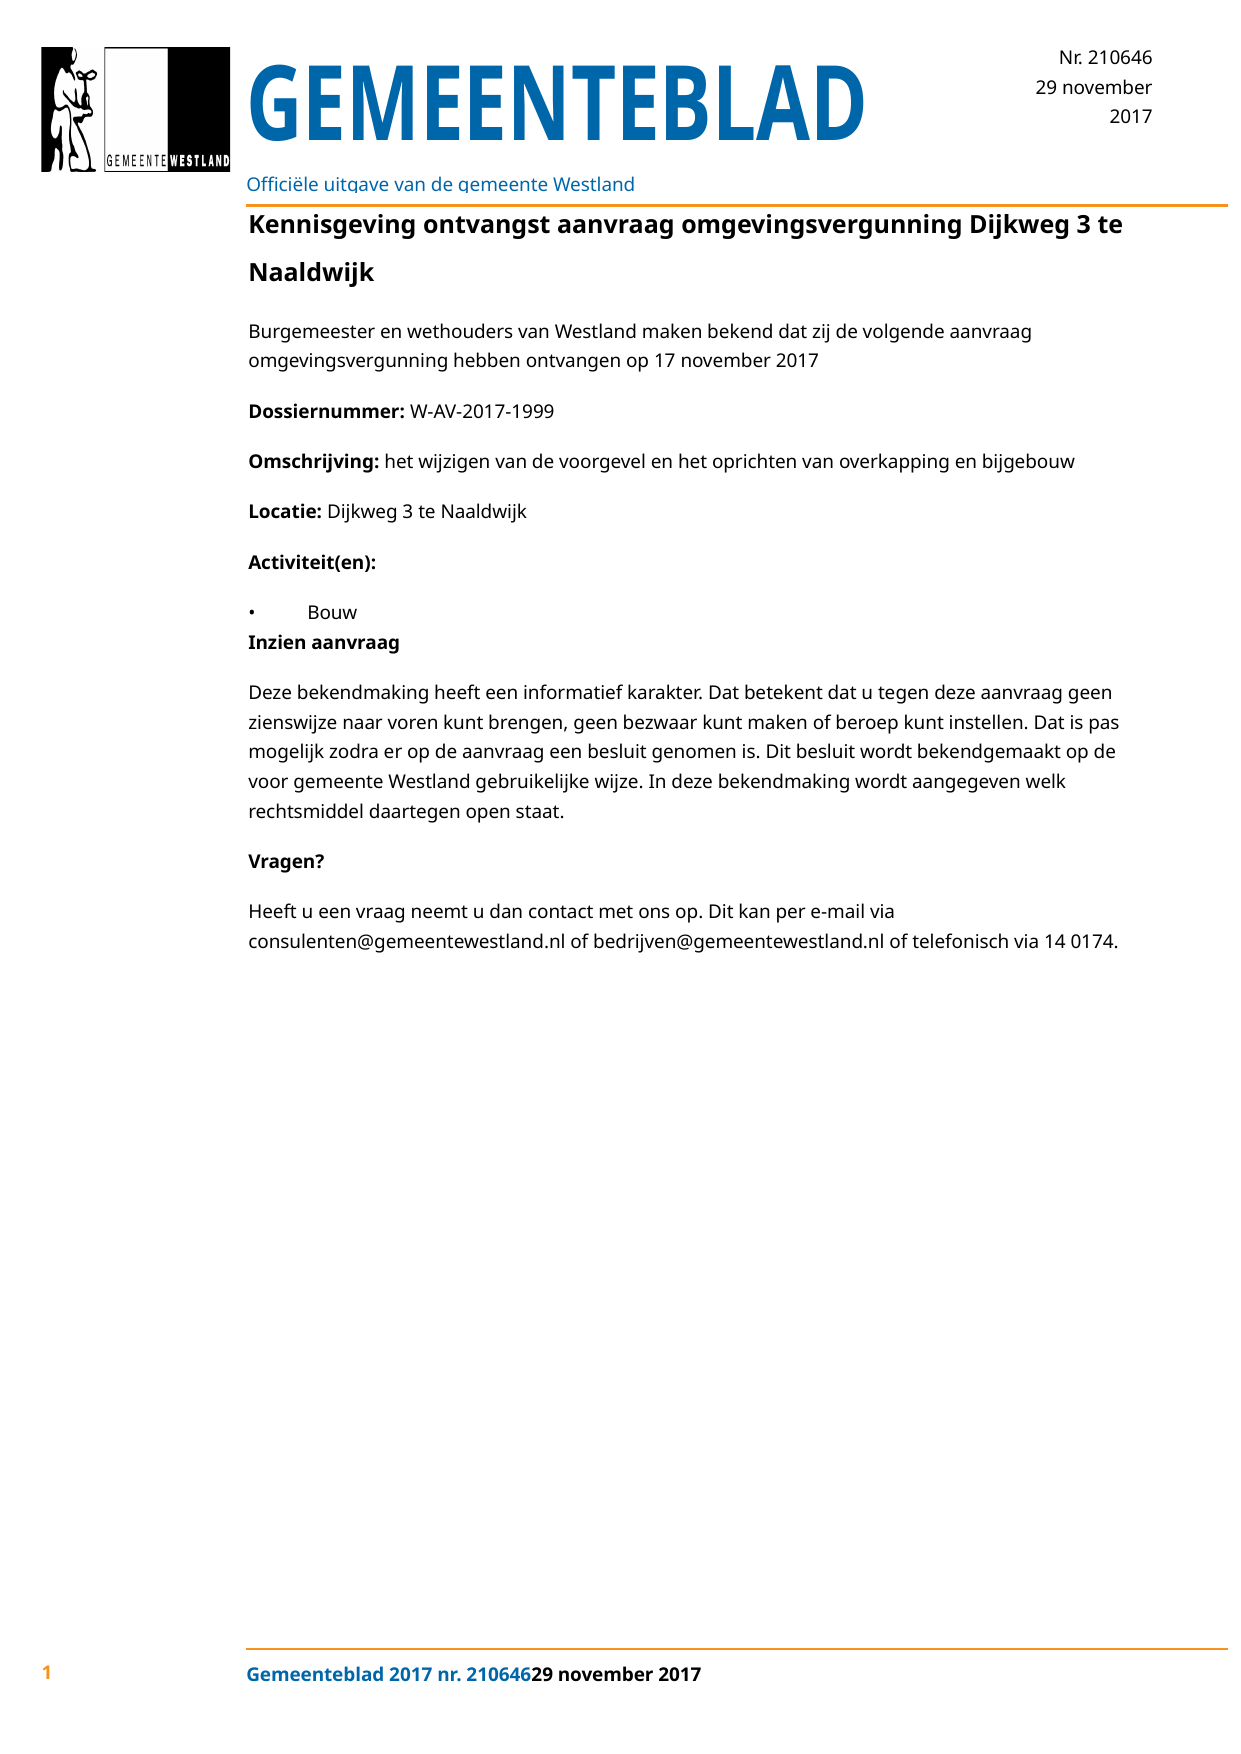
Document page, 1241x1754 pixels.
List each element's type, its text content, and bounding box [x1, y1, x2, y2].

text Activiteit(en): [248, 549, 1152, 575]
text Inzien aanvraag [248, 629, 1152, 655]
text Dossiernummer: W-AV-2017-1999 [248, 398, 1152, 424]
list Bouw [248, 599, 1152, 625]
text Kennisgeving ontvangst aanvraag omgevingsvergunning Dijkweg 3 te Naaldwijk [248, 207, 1152, 288]
text Heeft u een vraag neemt u dan contact met ons op. Dit kan per e-mail via consulenten@gemeentewestland.nl of bedrijven@gemeentewestland.nl of telefonisch via 14 0174. [248, 899, 1152, 954]
text Vragen? [248, 848, 1152, 874]
text Deze bekendmaking heeft een informatief karakter. Dat betekent dat u tegen deze aanvraag geen zienswijze naar voren kunt brengen, geen bezwaar kunt maken of beroep kunt instellen. Dat is pas mogelijk zodra er op de aanvraag een besluit genomen is. Dit besluit wordt bekendgemaakt op de voor gemeente Westland gebruikelijke wijze. In deze bekendmaking wordt aangegeven welk rechtsmiddel daartegen open staat. [248, 679, 1152, 824]
text Locatie: Dijkweg 3 te Naaldwijk [248, 499, 1152, 524]
text Omschrijving: het wijzigen van de voorgevel en het oprichten van overkapping en bijgebouw [248, 448, 1152, 474]
text Burgemeester en wethouders van Westland maken bekend dat zij de volgende aanvraag omgevingsvergunning hebben ontvangen op 17 november 2017 [248, 318, 1152, 373]
picture [41, 47, 231, 172]
